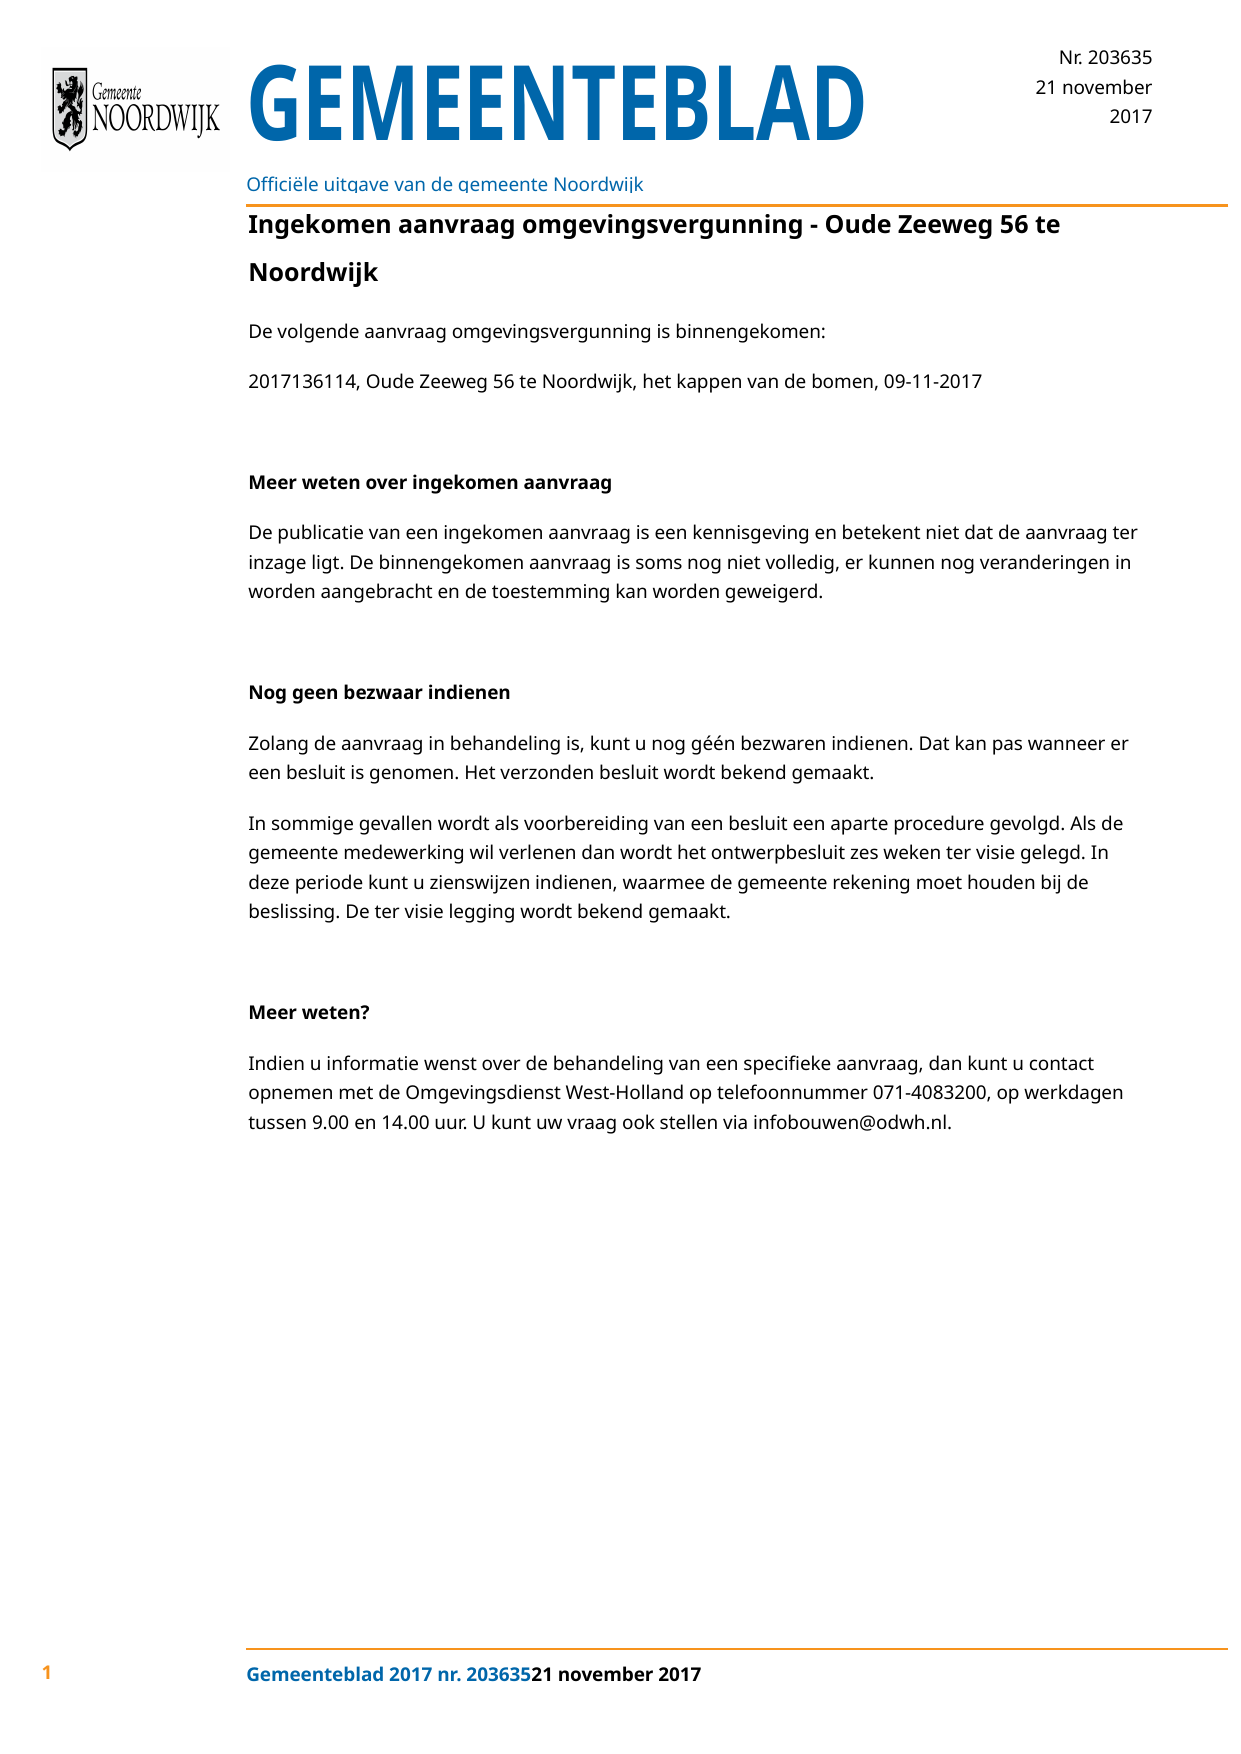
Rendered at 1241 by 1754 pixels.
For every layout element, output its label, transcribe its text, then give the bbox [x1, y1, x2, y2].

text Meer weten over ingekomen aanvraag [248, 469, 1152, 495]
text Meer weten? [248, 999, 1152, 1025]
text Nog geen bezwaar indienen [248, 679, 1152, 705]
text In sommige gevallen wordt als voorbereiding van een besluit een aparte procedure gevolgd. Als de gemeente medewerking wil verlenen dan wordt het ontwerpbesluit zes weken ter visie gelegd. In deze periode kunt u zienswijzen indienen, waarmee de gemeente rekening moet houden bij de beslissing. De ter visie legging wordt bekend gemaakt. [248, 810, 1152, 924]
text 2017136114, Oude Zeeweg 56 te Noordwijk, het kappen van de bomen, 09-11-2017 [248, 368, 1152, 394]
text Zolang de aanvraag in behandeling is, kunt u nog géén bezwaren indienen. Dat kan pas wanneer er een besluit is genomen. Het verzonden besluit wordt bekend gemaakt. [248, 730, 1152, 785]
text Ingekomen aanvraag omgevingsvergunning - Oude Zeeweg 56 te Noordwijk [248, 207, 1152, 288]
text De publicatie van een ingekomen aanvraag is een kennisgeving en betekent niet dat de aanvraag ter inzage ligt. De binnengekomen aanvraag is soms nog niet volledig, er kunnen nog veranderingen in worden aangebracht en de toestemming kan worden geweigerd. [248, 519, 1152, 604]
picture [41, 47, 231, 172]
text De volgende aanvraag omgevingsvergunning is binnengekomen: [248, 318, 1152, 344]
text Indien u informatie wenst over de behandeling van een specifieke aanvraag, dan kunt u contact opnemen met de Omgevingsdienst West-Holland op telefoonnummer 071-4083200, op werkdagen tussen 9.00 en 14.00 uur. U kunt uw vraag ook stellen via infobouwen@odwh.nl. [248, 1050, 1152, 1135]
